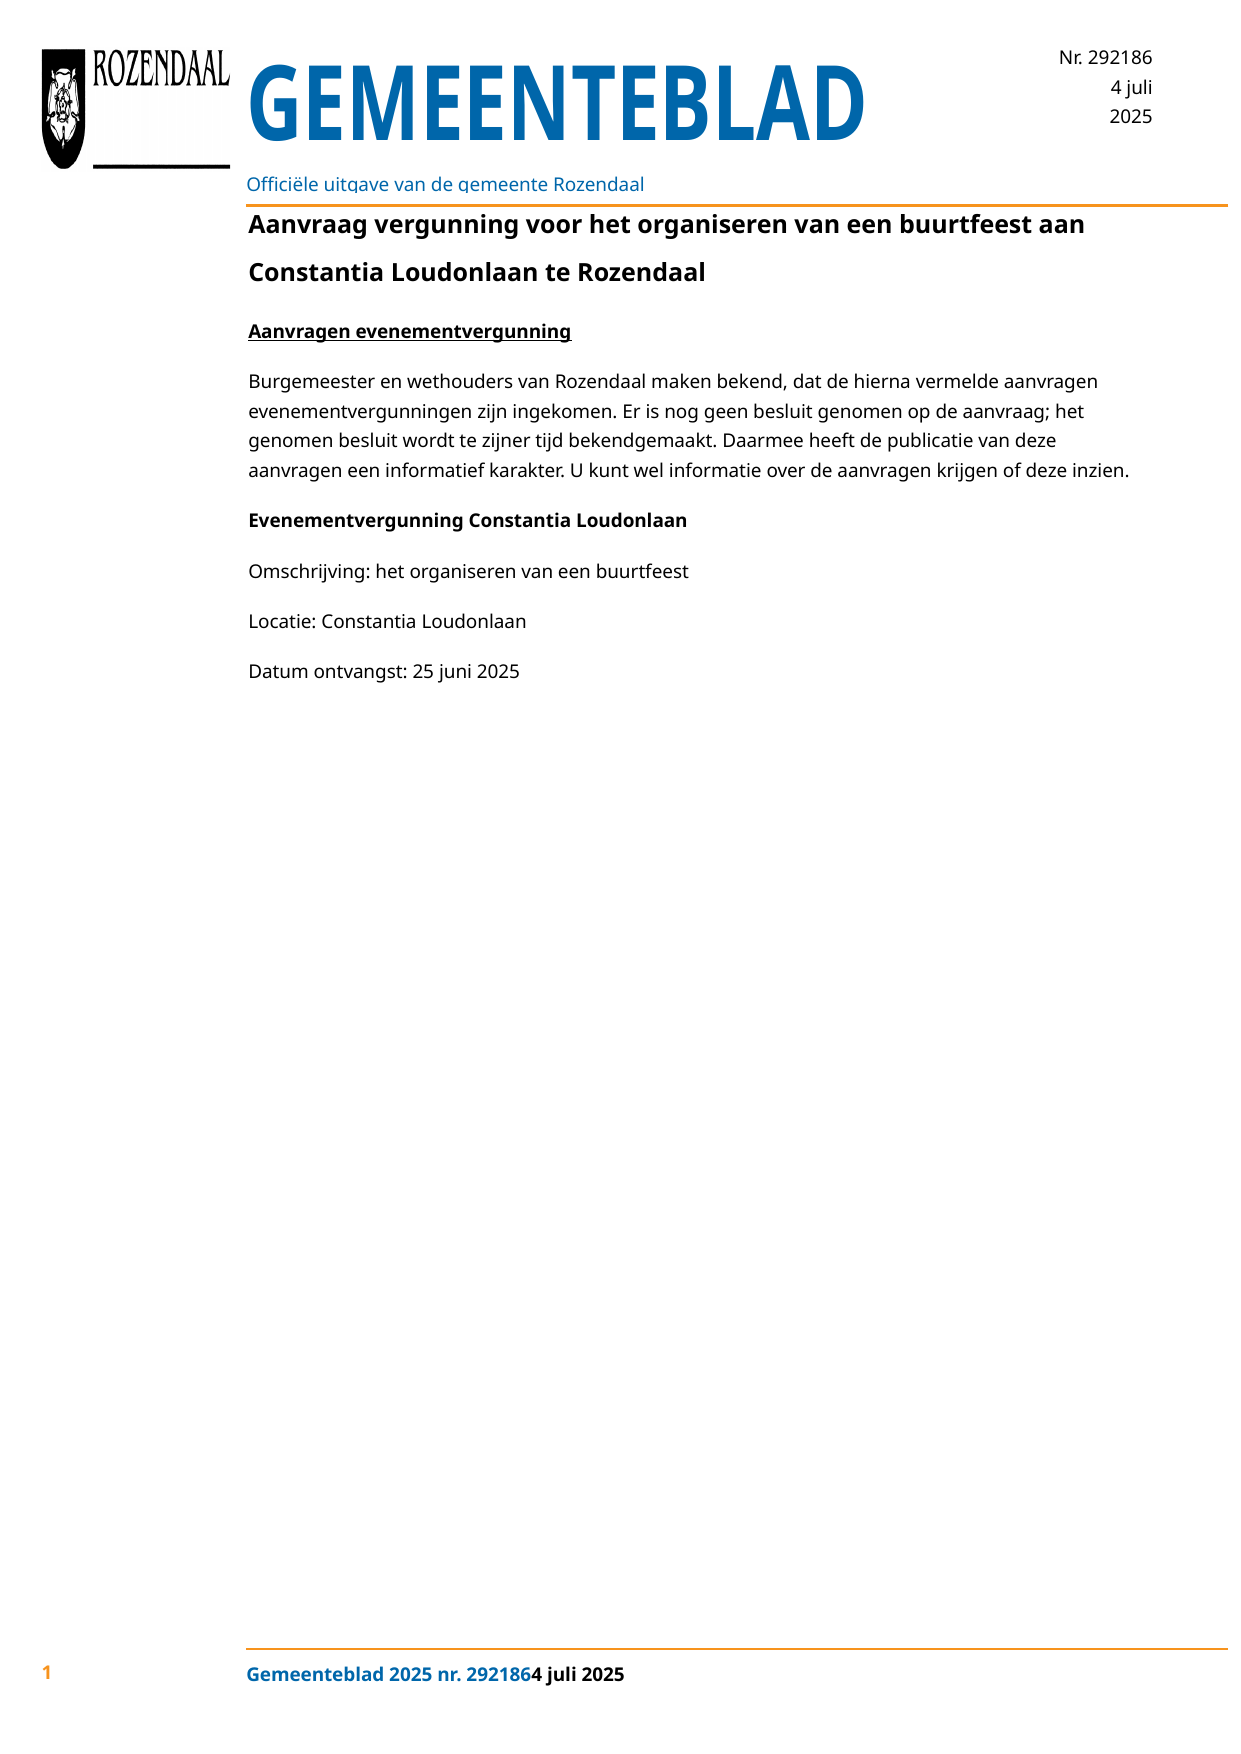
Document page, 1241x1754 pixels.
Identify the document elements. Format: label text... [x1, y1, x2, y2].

text Evenementvergunning Constantia Loudonlaan [248, 507, 1152, 533]
picture [41, 47, 231, 172]
text Aanvragen evenementvergunning [248, 318, 1152, 344]
text Omschrijving: het organiseren van een buurtfeest [248, 558, 1152, 584]
text Burgemeester en wethouders van Rozendaal maken bekend, dat de hierna vermelde aanvragen evenementvergunningen zijn ingekomen. Er is nog geen besluit genomen op de aanvraag; het genomen besluit wordt te zijner tijd bekendgemaakt. Daarmee heeft de publicatie van deze aanvragen een informatief karakter. U kunt wel informatie over de aanvragen krijgen of deze inzien. [248, 368, 1152, 483]
text Aanvraag vergunning voor het organiseren van een buurtfeest aan Constantia Loudonlaan te Rozendaal [248, 207, 1152, 288]
text Locatie: Constantia Loudonlaan [248, 608, 1152, 634]
text Datum ontvangst: 25 juni 2025 [248, 659, 1152, 684]
